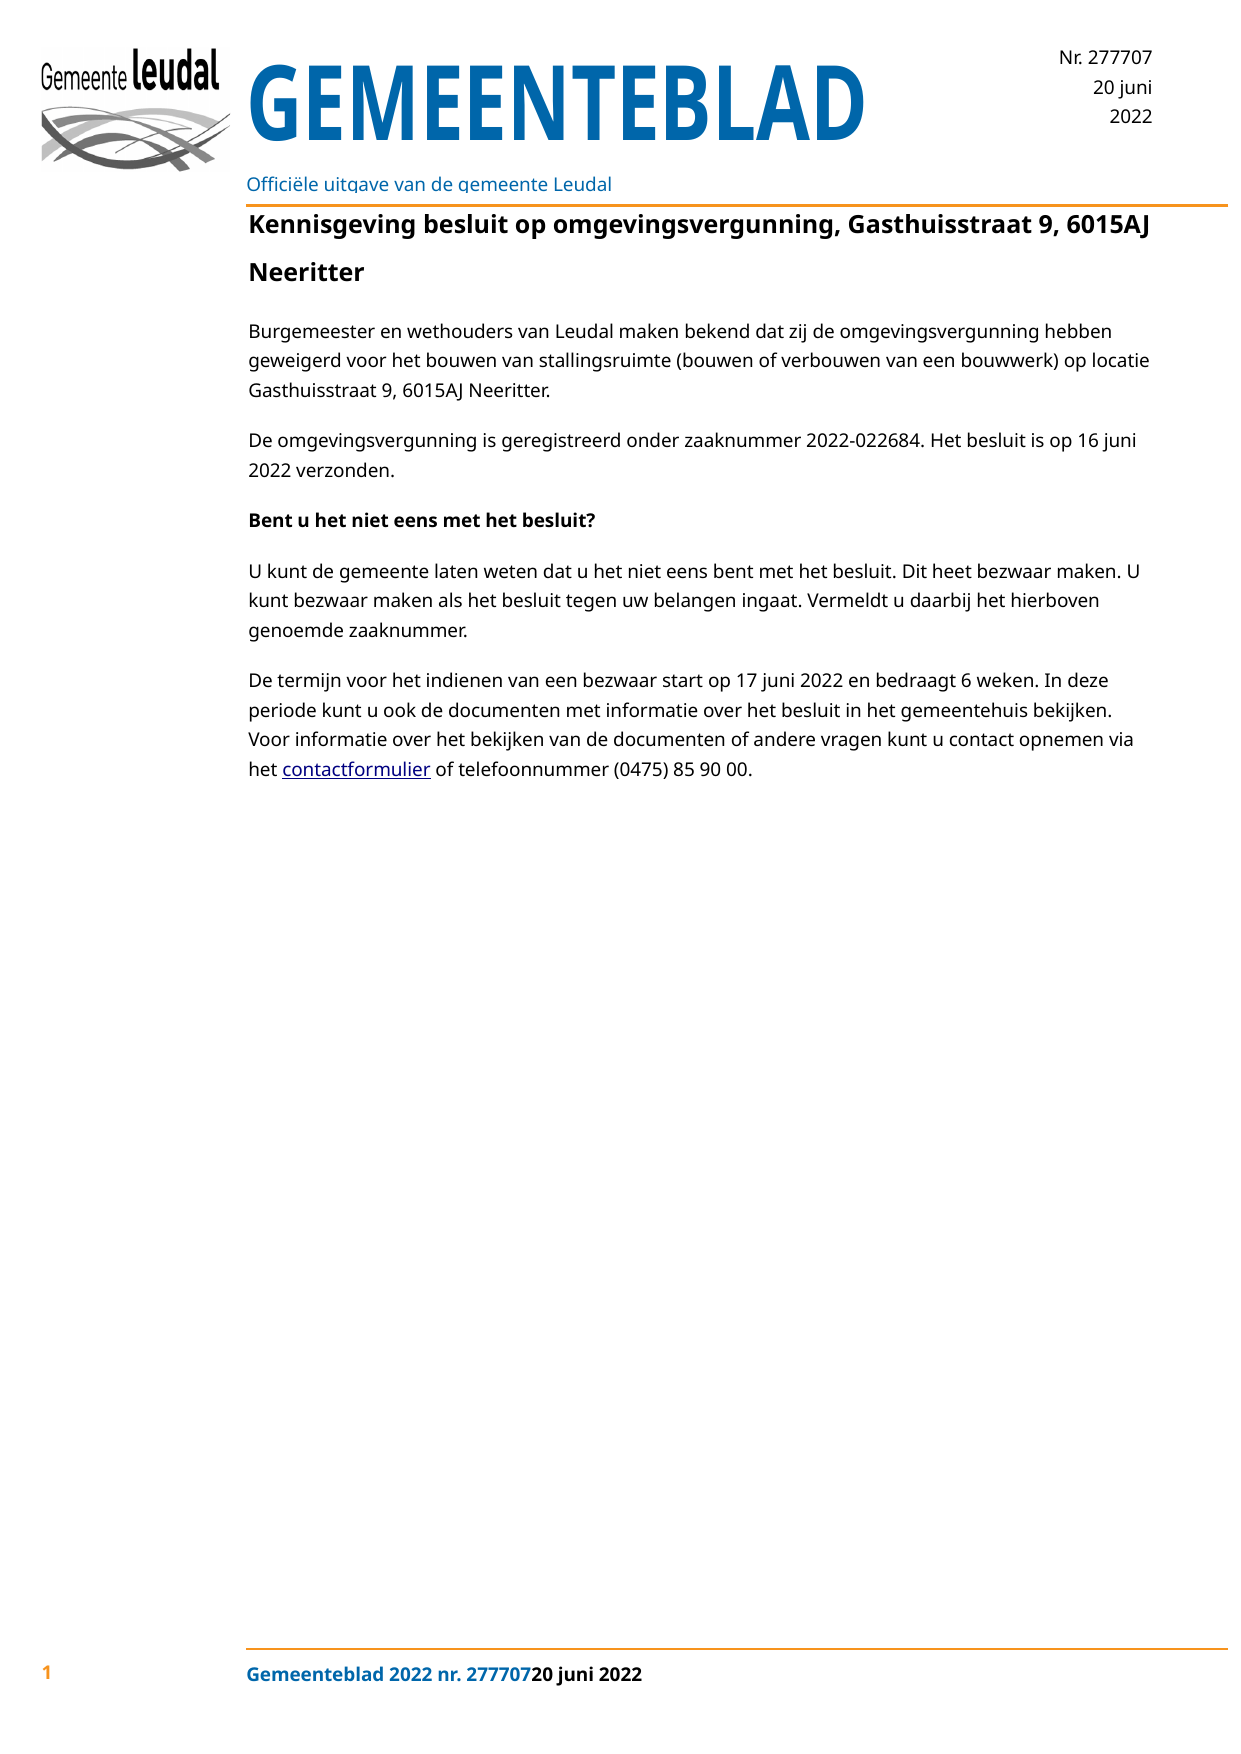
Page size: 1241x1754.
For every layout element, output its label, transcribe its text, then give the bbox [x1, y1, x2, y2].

text Burgemeester en wethouders van Leudal maken bekend dat zij de omgevingsvergunning hebben geweigerd voor het bouwen van stallingsruimte (bouwen of verbouwen van een bouwwerk) op locatie Gasthuisstraat 9, 6015AJ Neeritter. [248, 318, 1152, 403]
text Kennisgeving besluit op omgevingsvergunning, Gasthuisstraat 9, 6015AJ Neeritter [248, 207, 1152, 288]
text Bent u het niet eens met het besluit? [248, 507, 1152, 533]
text U kunt de gemeente laten weten dat u het niet eens bent met het besluit. Dit heet bezwaar maken. U kunt bezwaar maken als het besluit tegen uw belangen ingaat. Vermeldt u daarbij het hierboven genoemde zaaknummer. [248, 558, 1152, 643]
text De termijn voor het indienen van een bezwaar start op 17 juni 2022 en bedraagt 6 weken. In deze periode kunt u ook de documenten met informatie over het besluit in het gemeentehuis bekijken. Voor informatie over het bekijken van de documenten of andere vragen kunt u contact opnemen via het contactformulier of telefoonnummer (0475) 85 90 00. [248, 667, 1152, 782]
text De omgevingsvergunning is geregistreerd onder zaaknummer 2022-022684. Het besluit is op 16 juni 2022 verzonden. [248, 427, 1152, 483]
picture [41, 47, 231, 172]
